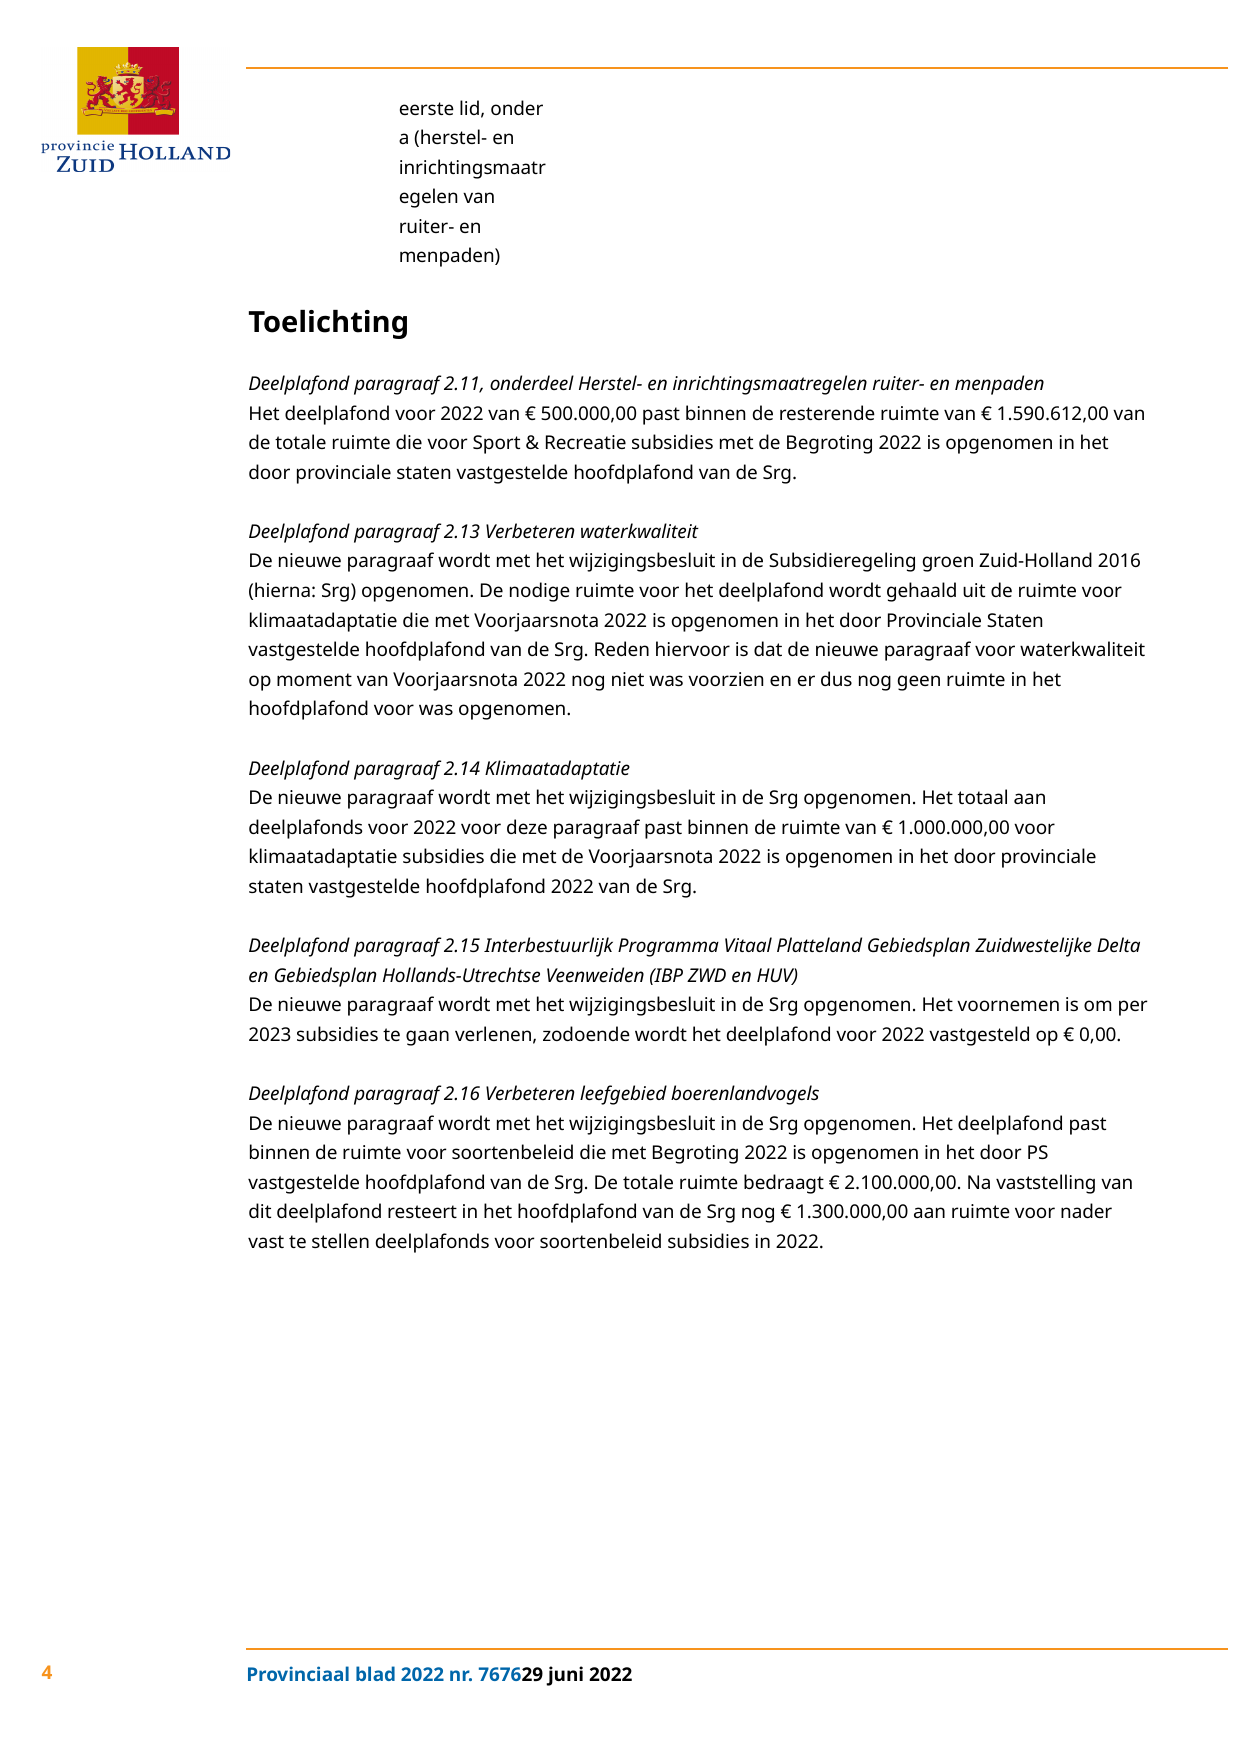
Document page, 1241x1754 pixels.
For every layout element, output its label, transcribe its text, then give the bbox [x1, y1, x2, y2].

text De nieuwe paragraaf wordt met het wijzigingsbesluit in de Srg opgenomen. Het totaal aan deelplafonds voor 2022 voor deze paragraaf past binnen de ruimte van € 1.000.000,00 voor klimaatadaptatie subsidies die met de Voorjaarsnota 2022 is opgenomen in het door provinciale staten vastgestelde hoofdplafond 2022 van de Srg. [248, 784, 1152, 899]
text Deelplafond paragraaf 2.13 Verbeteren waterkwaliteit [248, 518, 1152, 544]
table_cell [700, 95, 850, 268]
text De nieuwe paragraaf wordt met het wijzigingsbesluit in de Subsidieregeling groen Zuid-Holland 2016 (hierna: Srg) opgenomen. De nodige ruimte voor het deelplafond wordt gehaald uit de ruimte voor klimaatadaptatie die met Voorjaarsnota 2022 is opgenomen in het door Provinciale Staten vastgestelde hoofdplafond van de Srg. Reden hiervoor is dat de nieuwe paragraaf voor waterkwaliteit op moment van Voorjaarsnota 2022 nog niet was voorzien en er dus nog geen ruimte in het hoofdplafond voor was opgenomen. [248, 548, 1152, 721]
text De nieuwe paragraaf wordt met het wijzigingsbesluit in de Srg opgenomen. Het deelplafond past binnen de ruimte voor soortenbeleid die met Begroting 2022 is opgenomen in het door PS vastgestelde hoofdplafond van de Srg. De totale ruimte bedraagt € 2.100.000,00. Na vaststelling van dit deelplafond resteert in het hoofdplafond van de Srg nog € 1.300.000,00 aan ruimte voor nader vast te stellen deelplafonds voor soortenbeleid subsidies in 2022. [248, 1110, 1152, 1254]
text Deelplafond paragraaf 2.16 Verbeteren leefgebied boerenlandvogels [248, 1080, 1152, 1106]
text Toelichting [248, 301, 1152, 341]
text Deelplafond paragraaf 2.15 Interbestuurlijk Programma Vitaal Platteland Gebiedsplan Zuidwestelijke Delta en Gebiedsplan Hollands-Utrechtse Veenweiden (IBP ZWD en HUV) [248, 932, 1152, 987]
text Deelplafond paragraaf 2.14 Klimaatadaptatie [248, 755, 1152, 780]
table_cell eerste lid, onder a (herstel- en inrichtingsmaatregelen van ruiter- en menpaden) [399, 95, 549, 268]
table_cell [850, 95, 1001, 268]
text De nieuwe paragraaf wordt met het wijzigingsbesluit in de Srg opgenomen. Het voornemen is om per 2023 subsidies te gaan verlenen, zodoende wordt het deelplafond voor 2022 vastgesteld op € 0,00. [248, 991, 1152, 1047]
table_cell [248, 95, 398, 268]
text Het deelplafond voor 2022 van € 500.000,00 past binnen de resterende ruimte van € 1.590.612,00 van de totale ruimte die voor Sport & Recreatie subsidies met de Begroting 2022 is opgenomen in het door provinciale staten vastgestelde hoofdplafond van de Srg. [248, 400, 1152, 484]
table_cell [549, 95, 700, 268]
text Deelplafond paragraaf 2.11, onderdeel Herstel- en inrichtingsmaatregelen ruiter- en menpaden [248, 370, 1152, 396]
table_cell [1001, 95, 1152, 268]
picture [41, 47, 231, 172]
